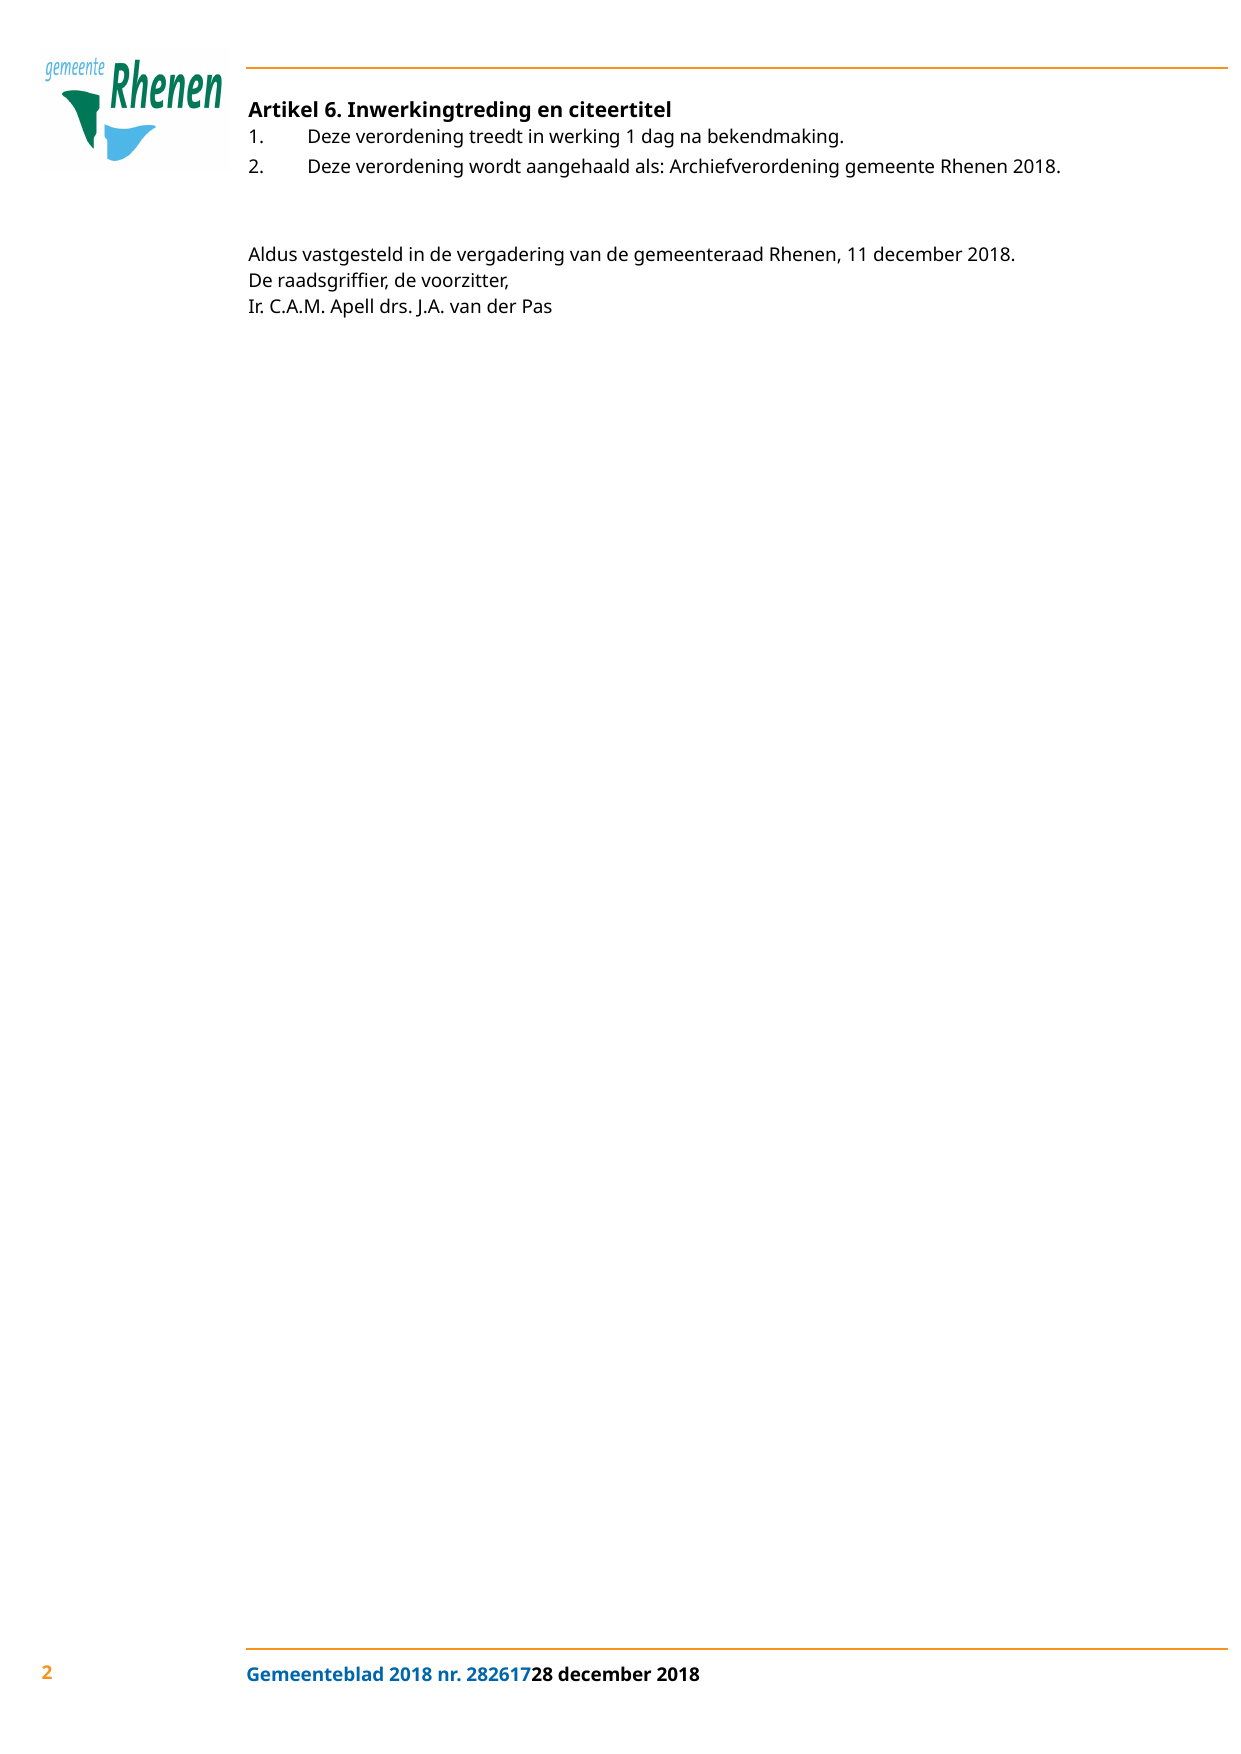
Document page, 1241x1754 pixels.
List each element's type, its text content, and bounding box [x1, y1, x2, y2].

text Artikel 6. Inwerkingtreding en citeertitel [248, 95, 1152, 123]
list Deze verordening treedt in werking 1 dag na bekendmaking. [248, 123, 1152, 149]
text Aldus vastgesteld in de vergadering van de gemeenteraad Rhenen, 11 december 2018. [248, 242, 1152, 267]
list Deze verordening wordt aangehaald als: Archiefverordening gemeente Rhenen 2018. [248, 153, 1152, 178]
text De raadsgriffier, de voorzitter, [248, 267, 1152, 293]
text Ir. C.A.M. Apell drs. J.A. van der Pas [248, 293, 1152, 319]
picture [41, 47, 231, 172]
